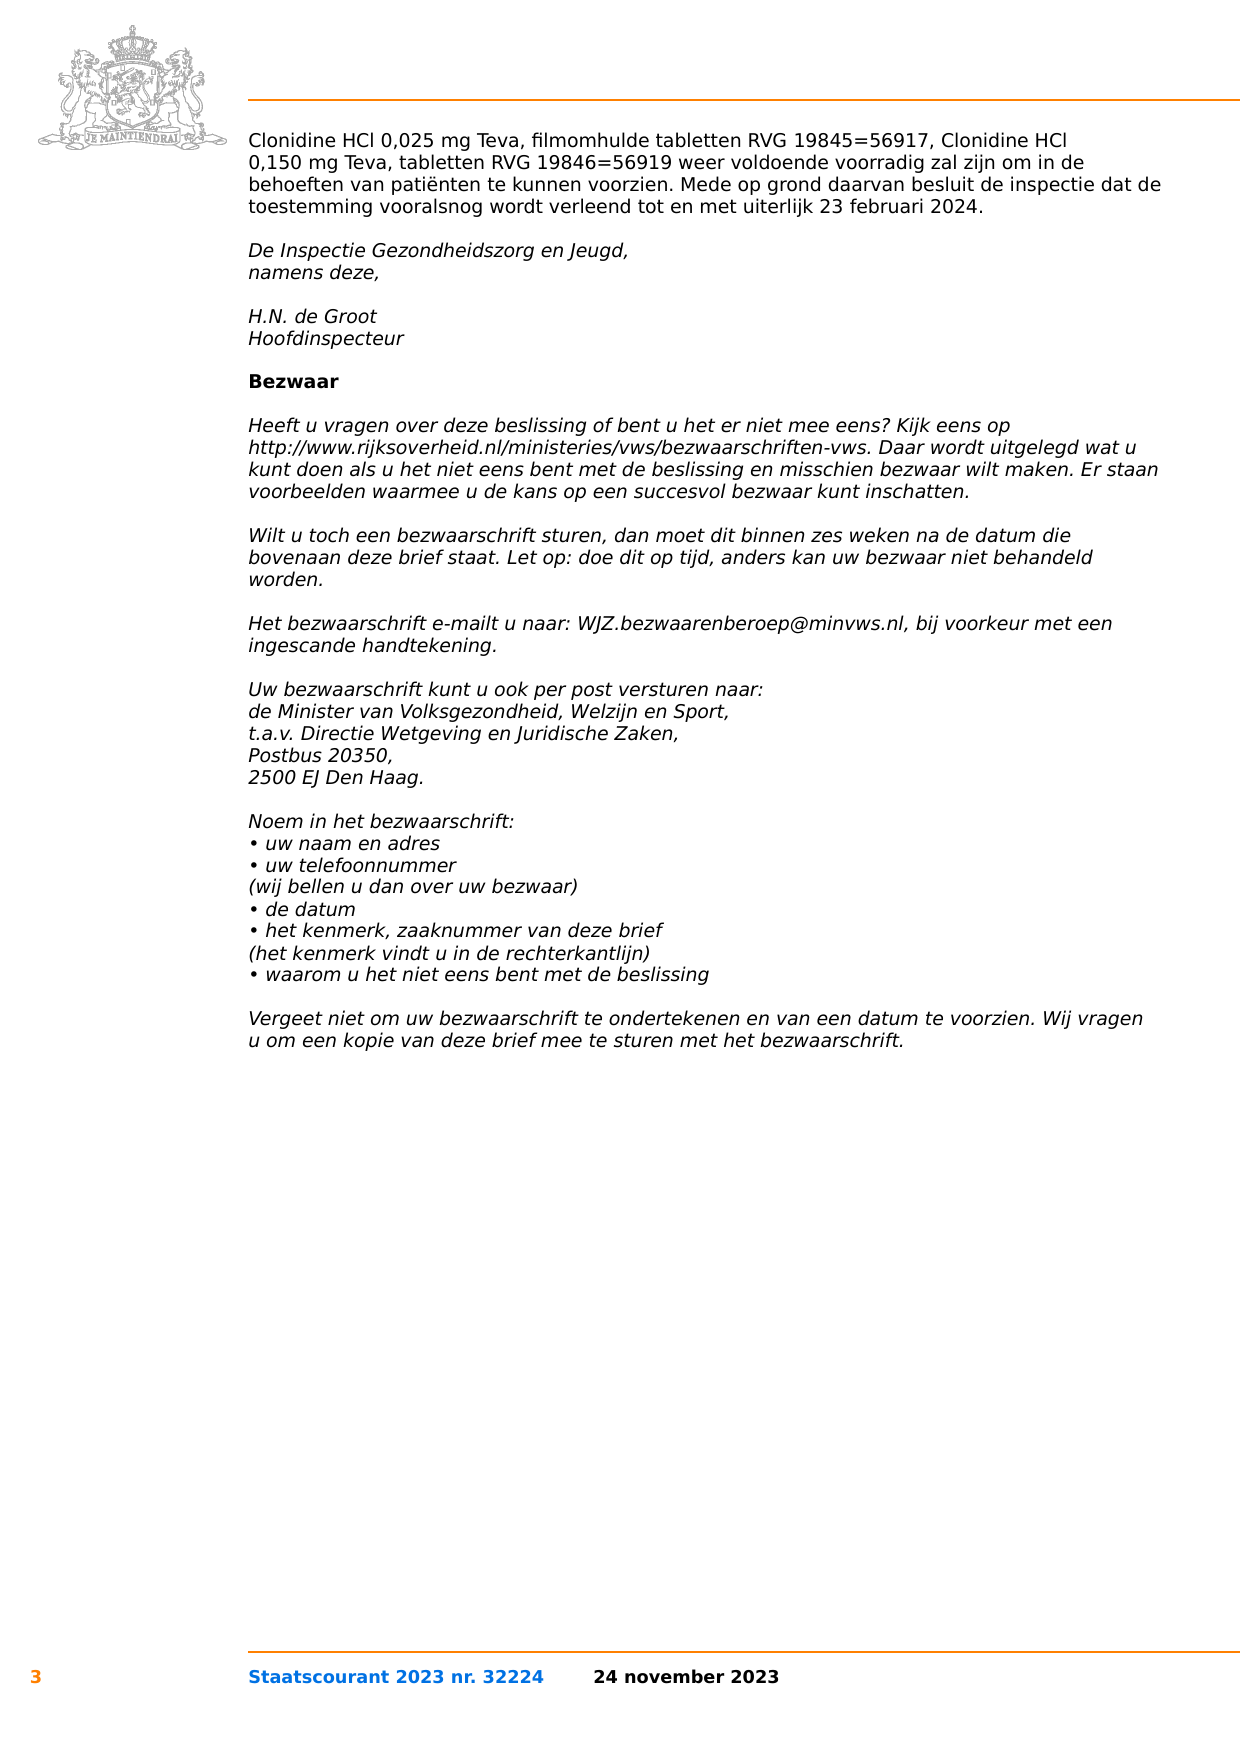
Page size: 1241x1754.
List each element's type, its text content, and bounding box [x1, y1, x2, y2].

text • uw telefoonnummer [248, 854, 1163, 876]
text Wilt u toch een bezwaarschrift sturen, dan moet dit binnen zes weken na de datum die bovenaan deze brief staat. Let op: doe dit op tijd, anders kan uw bezwaar niet behandeld worden. [248, 525, 1163, 591]
text t.a.v. Directie Wetgeving en Juridische Zaken, [248, 723, 1163, 745]
picture [38, 25, 227, 150]
text De Inspectie Gezondheidszorg en Jeugd, namens deze, H.N. de Groot Hoofdinspecteur [248, 240, 1163, 349]
text de Minister van Volksgezondheid, Welzijn en Sport, [248, 701, 1163, 723]
text • de datum [248, 898, 1163, 920]
text Clonidine HCl 0,025 mg Teva, filmomhulde tabletten RVG 19845=56917, Clonidine HCl 0,150 mg Teva, tabletten RVG 19846=56919 weer voldoende voorradig zal zijn om in de behoeften van patiënten te kunnen voorzien. Mede op grond daarvan besluit de inspectie dat de toestemming vooralsnog wordt verleend tot en met uiterlijk 23 februari 2024. [248, 130, 1163, 218]
text Vergeet niet om uw bezwaarschrift te ondertekenen en van een datum te voorzien. Wij vragen u om een kopie van deze brief mee te sturen met het bezwaarschrift. [248, 1008, 1163, 1052]
text 2500 EJ Den Haag. [248, 767, 1163, 789]
text Noem in het bezwaarschrift: [248, 811, 1163, 832]
text (het kenmerk vindt u in de rechterkantlijn) [248, 942, 1163, 964]
text • uw naam en adres [248, 832, 1163, 854]
text Het bezwaarschrift e-mailt u naar: WJZ.bezwaarenberoep@minvws.nl, bij voorkeur met een ingescande handtekening. [248, 613, 1163, 657]
text • waarom u het niet eens bent met de beslissing [248, 964, 1163, 986]
text Uw bezwaarschrift kunt u ook per post versturen naar: [248, 679, 1163, 701]
text (wij bellen u dan over uw bezwaar) [248, 876, 1163, 898]
text • het kenmerk, zaaknummer van deze brief [248, 920, 1163, 942]
text Bezwaar [248, 371, 1163, 393]
text Heeft u vragen over deze beslissing of bent u het er niet mee eens? Kijk eens op http://www.rijksoverheid.nl/ministeries/vws/bezwaarschriften-vws. Daar wordt uitgelegd wat u kunt doen als u het niet eens bent met de beslissing en misschien bezwaar wilt maken. Er staan voorbeelden waarmee u de kans op een succesvol bezwaar kunt inschatten. [248, 415, 1163, 503]
text Postbus 20350, [248, 745, 1163, 767]
